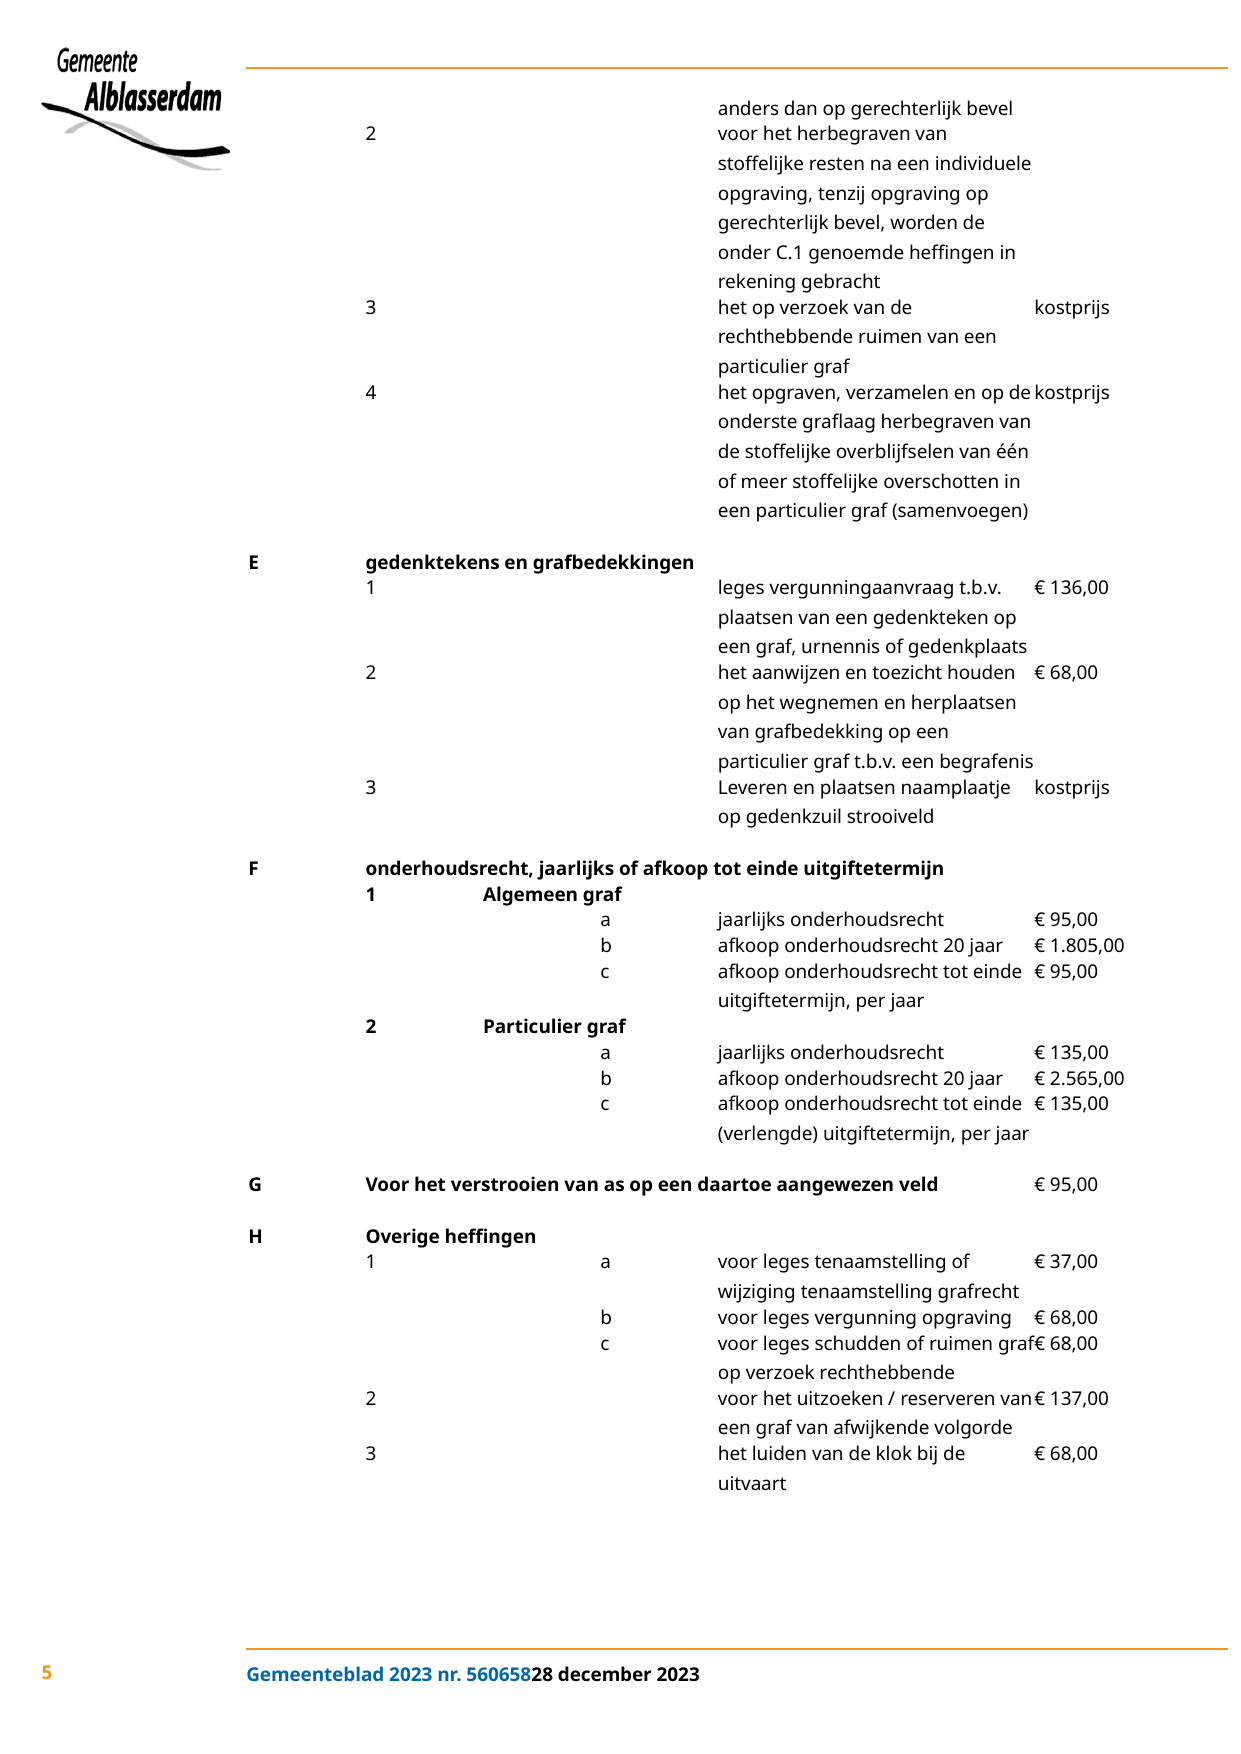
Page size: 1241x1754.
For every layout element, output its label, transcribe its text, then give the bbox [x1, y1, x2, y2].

table_cell voor leges tenaamstelling of wijziging tenaamstelling grafrecht [718, 1249, 1034, 1304]
table_cell [248, 1090, 365, 1146]
table_cell [1034, 855, 1152, 881]
table_cell het op verzoek van de rechthebbende ruimen van een particulier graf [718, 294, 1034, 379]
table_cell [248, 774, 365, 829]
table_cell [483, 1090, 600, 1146]
table_cell [365, 1304, 483, 1330]
table_cell [1034, 1013, 1152, 1039]
table_cell [483, 1385, 600, 1440]
table_cell 2 [365, 121, 483, 294]
table_cell [248, 881, 365, 906]
table_cell [1034, 829, 1152, 855]
table_cell [483, 575, 600, 659]
table_cell [365, 95, 483, 121]
table_cell a [600, 906, 718, 932]
table_cell [600, 1385, 718, 1440]
table_cell [483, 523, 600, 549]
table_cell [718, 1197, 1034, 1223]
table_cell b [600, 1304, 718, 1330]
table_cell [248, 1013, 365, 1039]
table_cell [248, 294, 365, 379]
table_cell 3 [365, 294, 483, 379]
table_cell [248, 1146, 365, 1171]
table_cell H [248, 1223, 365, 1249]
table_cell Algemeen graf [483, 881, 1034, 906]
table_cell [483, 1330, 600, 1385]
table_cell [600, 829, 718, 855]
table_cell [365, 906, 483, 932]
table_cell a [600, 1249, 718, 1304]
table_cell afkoop onderhoudsrecht 20 jaar [718, 932, 1034, 958]
table_cell € 2.565,00 [1034, 1065, 1152, 1090]
table_cell G [248, 1171, 365, 1197]
table_cell [1034, 1146, 1152, 1171]
table_cell [365, 1197, 483, 1223]
table_cell F [248, 855, 365, 881]
table_cell [248, 121, 365, 294]
table_cell [483, 660, 600, 774]
table_cell [483, 1440, 600, 1496]
table_cell [248, 523, 365, 549]
table_cell [1034, 523, 1152, 549]
table_cell [600, 95, 718, 121]
table_cell kostprijs [1034, 379, 1152, 523]
table_cell [248, 575, 365, 659]
table_cell 3 [365, 774, 483, 829]
table_cell [248, 1304, 365, 1330]
table_cell [365, 1146, 483, 1171]
table_cell het aanwijzen en toezicht houden op het wegnemen en herplaatsen van grafbedekking op een particulier graf t.b.v. een begrafenis [718, 660, 1034, 774]
table_cell voor leges schudden of ruimen graf op verzoek rechthebbende [718, 1330, 1034, 1385]
table_cell gedenktekens en grafbedekkingen [365, 549, 1034, 574]
table_cell [1034, 95, 1152, 121]
table_cell € 135,00 [1034, 1090, 1152, 1146]
table_cell [600, 1197, 718, 1223]
table_cell [1034, 1496, 1152, 1521]
table_cell [600, 660, 718, 774]
table_cell Leveren en plaatsen naamplaatje op gedenkzuil strooiveld [718, 774, 1034, 829]
table_cell afkoop onderhoudsrecht 20 jaar [718, 1065, 1034, 1090]
table_cell € 137,00 [1034, 1385, 1152, 1440]
table_cell c [600, 958, 718, 1013]
table_cell jaarlijks onderhoudsrecht [718, 1039, 1034, 1065]
table_cell [248, 95, 365, 121]
table_cell Voor het verstrooien van as op een daartoe aangewezen veld [365, 1171, 1034, 1197]
table_cell onderhoudsrecht, jaarlijks of afkoop tot einde uitgiftetermijn [365, 855, 1034, 881]
table_cell E [248, 549, 365, 574]
table_cell [600, 294, 718, 379]
table_cell [365, 1496, 483, 1521]
table_cell a [600, 1039, 718, 1065]
table_cell [365, 1090, 483, 1146]
table_cell [248, 1249, 365, 1304]
table_cell [483, 121, 600, 294]
table_cell b [600, 932, 718, 958]
table_cell [1034, 1223, 1152, 1249]
table_cell [483, 774, 600, 829]
table_cell [483, 1496, 600, 1521]
table_cell 2 [365, 1013, 483, 1039]
table_cell jaarlijks onderhoudsrecht [718, 906, 1034, 932]
table_cell 3 [365, 1440, 483, 1496]
table_cell 2 [365, 660, 483, 774]
table_cell [248, 958, 365, 1013]
table_cell [483, 829, 600, 855]
table_cell voor leges vergunning opgraving [718, 1304, 1034, 1330]
table_cell [483, 1039, 600, 1065]
table_cell 4 [365, 379, 483, 523]
table_cell € 135,00 [1034, 1039, 1152, 1065]
table_cell voor het uitzoeken / reserveren van een graf van afwijkende volgorde [718, 1385, 1034, 1440]
table_cell € 95,00 [1034, 906, 1152, 932]
table_cell [365, 932, 483, 958]
table_cell leges vergunningaanvraag t.b.v. plaatsen van een gedenkteken op een graf, urnennis of gedenkplaats [718, 575, 1034, 659]
table_cell [600, 575, 718, 659]
table_cell [248, 1440, 365, 1496]
table_cell [248, 1496, 365, 1521]
table_cell € 68,00 [1034, 660, 1152, 774]
table_cell [483, 1065, 600, 1090]
table_cell [718, 1496, 1034, 1521]
table_cell [1034, 121, 1152, 294]
table_cell [1034, 549, 1152, 574]
table_cell anders dan op gerechterlijk bevel [718, 95, 1034, 121]
table_cell 1 [365, 881, 483, 906]
table_cell [483, 294, 600, 379]
table_cell [248, 906, 365, 932]
table_cell [600, 523, 718, 549]
table_cell [365, 1065, 483, 1090]
table_cell [248, 1039, 365, 1065]
table_cell [248, 1065, 365, 1090]
table_cell [365, 1330, 483, 1385]
table_cell het luiden van de klok bij de uitvaart [718, 1440, 1034, 1496]
table_cell [600, 121, 718, 294]
table_cell voor het herbegraven van stoffelijke resten na een individuele opgraving, tenzij opgraving op gerechterlijk bevel, worden de onder C.1 genoemde heffingen in rekening gebracht [718, 121, 1034, 294]
table_cell [718, 1146, 1034, 1171]
table_cell € 95,00 [1034, 1171, 1152, 1197]
table_cell € 37,00 [1034, 1249, 1152, 1304]
table_cell kostprijs [1034, 294, 1152, 379]
table_cell [248, 829, 365, 855]
picture [41, 47, 231, 172]
table_cell 1 [365, 1249, 483, 1304]
table_cell [248, 1385, 365, 1440]
table_cell Particulier graf [483, 1013, 1034, 1039]
table_cell [365, 1039, 483, 1065]
table_cell [483, 379, 600, 523]
table_cell [365, 958, 483, 1013]
table_cell € 68,00 [1034, 1330, 1152, 1385]
table_cell [600, 774, 718, 829]
table_cell [248, 1197, 365, 1223]
table_cell [718, 829, 1034, 855]
table_cell c [600, 1330, 718, 1385]
table_cell [483, 1304, 600, 1330]
table_cell kostprijs [1034, 774, 1152, 829]
table_cell [483, 932, 600, 958]
table_cell € 95,00 [1034, 958, 1152, 1013]
table_cell € 1.805,00 [1034, 932, 1152, 958]
table_cell [600, 1496, 718, 1521]
table_cell [483, 958, 600, 1013]
table_cell [483, 1249, 600, 1304]
table_cell € 68,00 [1034, 1440, 1152, 1496]
table_cell Overige heffingen [365, 1223, 1034, 1249]
table_cell afkoop onderhoudsrecht tot einde uitgiftetermijn, per jaar [718, 958, 1034, 1013]
table_cell [248, 1330, 365, 1385]
table_cell 1 [365, 575, 483, 659]
table_cell [483, 95, 600, 121]
table_cell [718, 523, 1034, 549]
table_cell [1034, 881, 1152, 906]
table_cell [248, 932, 365, 958]
table_cell € 136,00 [1034, 575, 1152, 659]
table_cell b [600, 1065, 718, 1090]
table_cell [483, 1197, 600, 1223]
table_cell het opgraven, verzamelen en op de onderste graflaag herbegraven van de stoffelijke overblijfselen van één of meer stoffelijke overschotten in een particulier graf (samenvoegen) [718, 379, 1034, 523]
table_cell [248, 379, 365, 523]
table_cell [365, 523, 483, 549]
table_cell afkoop onderhoudsrecht tot einde (verlengde) uitgiftetermijn, per jaar [718, 1090, 1034, 1146]
table_cell 2 [365, 1385, 483, 1440]
table_cell [1034, 1197, 1152, 1223]
table_cell [600, 379, 718, 523]
table_cell [600, 1440, 718, 1496]
table_cell [248, 660, 365, 774]
table_cell [483, 906, 600, 932]
table_cell € 68,00 [1034, 1304, 1152, 1330]
table_cell [483, 1146, 600, 1171]
table_cell [600, 1146, 718, 1171]
table_cell c [600, 1090, 718, 1146]
table_cell [365, 829, 483, 855]
